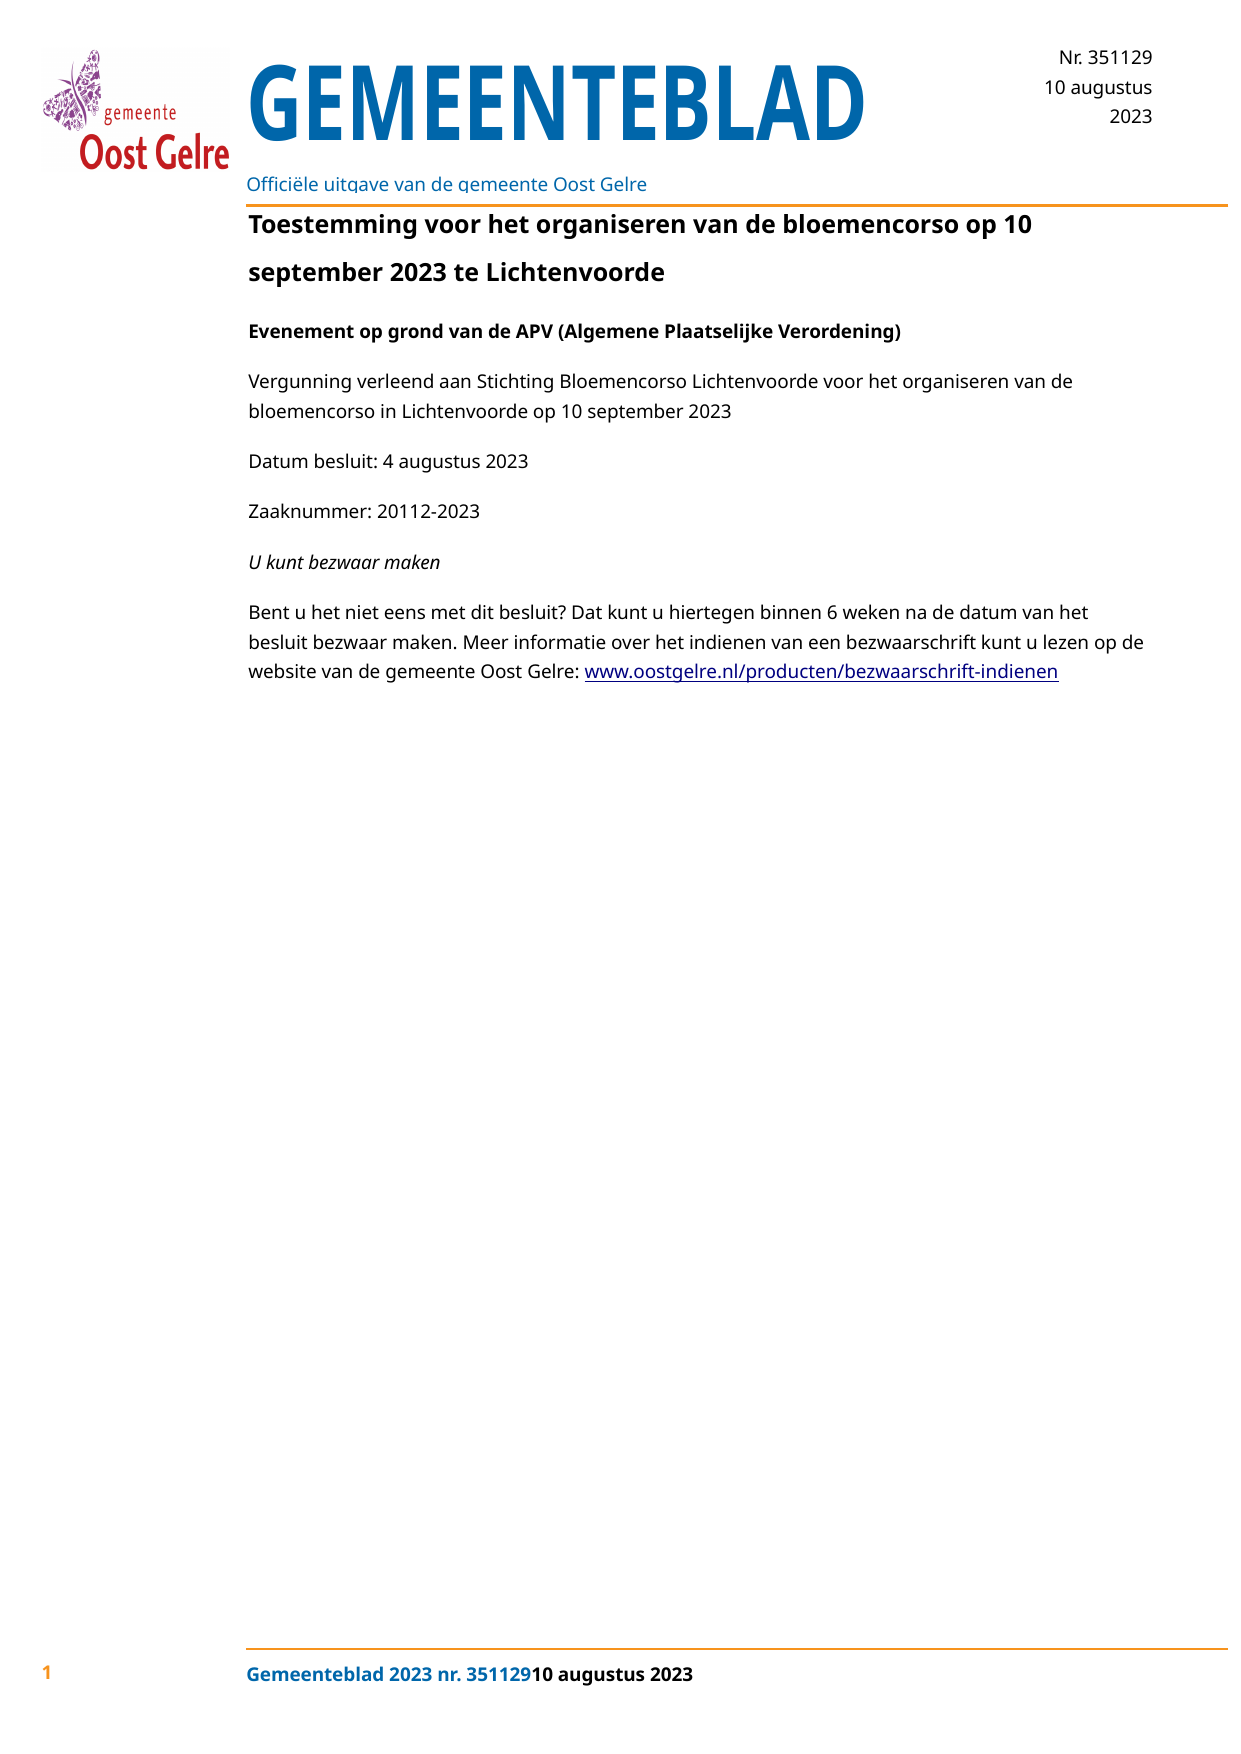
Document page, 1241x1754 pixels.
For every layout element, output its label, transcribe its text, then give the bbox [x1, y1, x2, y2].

text U kunt bezwaar maken [248, 549, 1152, 575]
text Bent u het niet eens met dit besluit? Dat kunt u hiertegen binnen 6 weken na de datum van het besluit bezwaar maken. Meer informatie over het indienen van een bezwaarschrift kunt u lezen op de website van de gemeente Oost Gelre: www.oostgelre.nl/producten/bezwaarschrift-indienen [248, 599, 1152, 684]
text Vergunning verleend aan Stichting Bloemencorso Lichtenvoorde voor het organiseren van de bloemencorso in Lichtenvoorde op 10 september 2023 [248, 368, 1152, 424]
picture [41, 47, 231, 172]
text Datum besluit: 4 augustus 2023 [248, 448, 1152, 474]
text Zaaknummer: 20112-2023 [248, 499, 1152, 524]
text Toestemming voor het organiseren van de bloemencorso op 10 september 2023 te Lichtenvoorde [248, 207, 1152, 288]
text Evenement op grond van de APV (Algemene Plaatselijke Verordening) [248, 318, 1152, 344]
